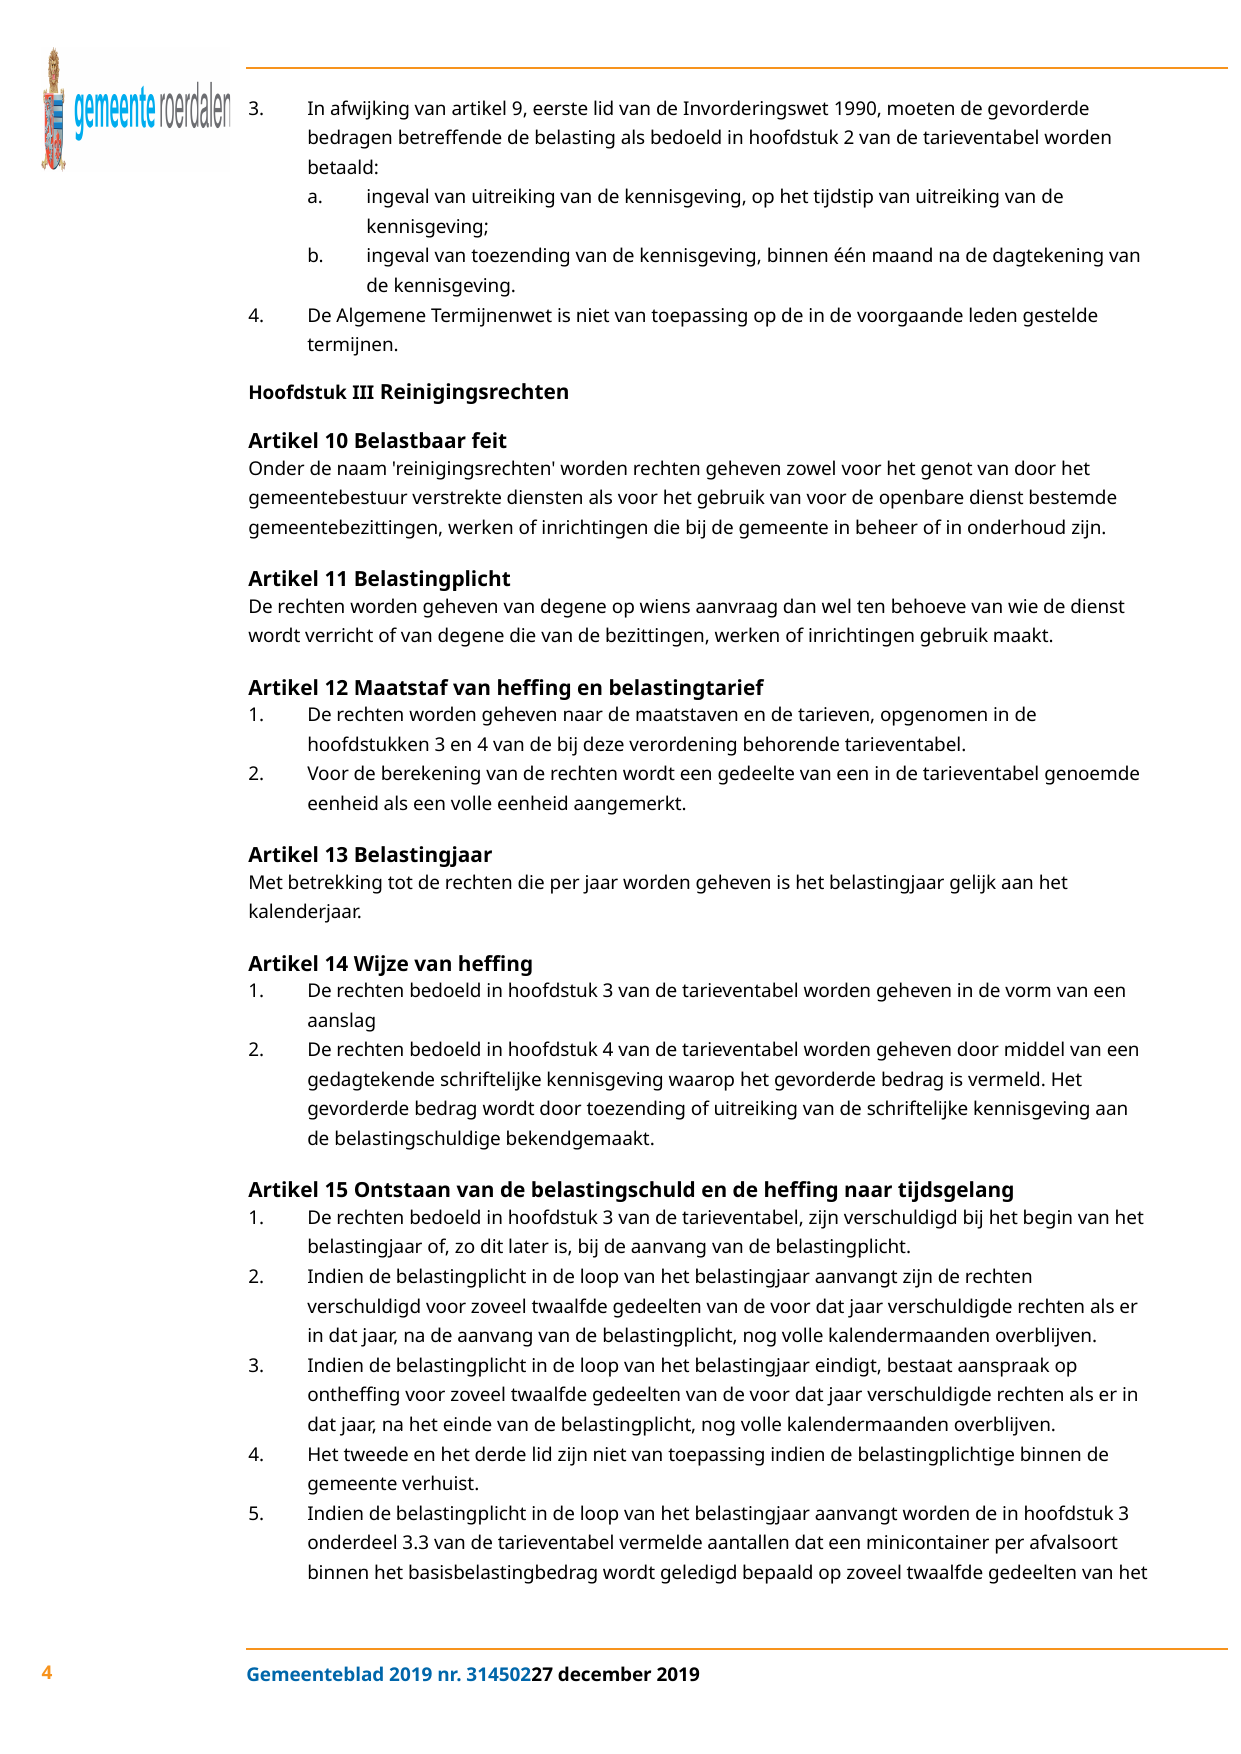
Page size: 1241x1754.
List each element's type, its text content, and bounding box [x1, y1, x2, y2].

list Indien de belastingplicht in de loop van het belastingjaar eindigt, bestaat aanspraak op ontheffing voor zoveel twaalfde gedeelten van de voor dat jaar verschuldigde rechten als er in dat jaar, na het einde van de belastingplicht, nog volle kalendermaanden overblijven. [248, 1352, 1152, 1437]
text Artikel 11 Belastingplicht [248, 564, 1152, 593]
list ingeval van uitreiking van de kennisgeving, op het tijdstip van uitreiking van de kennisgeving; [307, 183, 1152, 239]
text Artikel 15 Ontstaan van de belastingschuld en de heffing naar tijdsgelang [248, 1176, 1152, 1204]
list De Algemene Termijnenwet is niet van toepassing op de in de voorgaande leden gestelde termijnen. [248, 302, 1152, 357]
text Artikel 13 Belastingjaar [248, 840, 1152, 869]
text De rechten worden geheven van degene op wiens aanvraag dan wel ten behoeve van wie de dienst wordt verricht of van degene die van de bezittingen, werken of inrichtingen gebruik maakt. [248, 593, 1152, 648]
text Artikel 10 Belastbaar feit [248, 426, 1152, 455]
list De rechten bedoeld in hoofdstuk 3 van de tarieventabel worden geheven in de vorm van een aanslag [248, 977, 1152, 1033]
list Indien de belastingplicht in de loop van het belastingjaar aanvangt zijn de rechten verschuldigd voor zoveel twaalfde gedeelten van de voor dat jaar verschuldigde rechten als er in dat jaar, na de aanvang van de belastingplicht, nog volle kalendermaanden overblijven. [248, 1263, 1152, 1348]
picture [41, 47, 231, 172]
list Indien de belastingplicht in de loop van het belastingjaar aanvangt worden de in hoofdstuk 3 onderdeel 3.3 van de tarieventabel vermelde aantallen dat een minicontainer per afvalsoort binnen het basisbelastingbedrag wordt geledigd bepaald op zoveel twaalfde gedeelten van het [248, 1500, 1152, 1585]
text Met betrekking tot de rechten die per jaar worden geheven is het belastingjaar gelijk aan het kalenderjaar. [248, 869, 1152, 924]
list De rechten worden geheven naar de maatstaven en de tarieven, opgenomen in de hoofdstukken 3 en 4 van de bij deze verordening behorende tarieventabel. [248, 701, 1152, 757]
text Artikel 14 Wijze van heffing [248, 949, 1152, 977]
text Onder de naam 'reinigingsrechten' worden rechten geheven zowel voor het genot van door het gemeentebestuur verstrekte diensten als voor het gebruik van voor de openbare dienst bestemde gemeentebezittingen, werken of inrichtingen die bij de gemeente in beheer of in onderhoud zijn. [248, 455, 1152, 540]
list De rechten bedoeld in hoofdstuk 3 van de tarieventabel, zijn verschuldigd bij het begin van het belastingjaar of, zo dit later is, bij de aanvang van de belastingplicht. [248, 1204, 1152, 1259]
list In afwijking van artikel 9, eerste lid van de Invorderingswet 1990, moeten de gevorderde bedragen betreffende de belasting als bedoeld in hoofdstuk 2 van de tarieventabel worden betaald: [248, 95, 1152, 180]
text Artikel 12 Maatstaf van heffing en belastingtarief [248, 673, 1152, 701]
list Voor de berekening van de rechten wordt een gedeelte van een in de tarieventabel genoemde eenheid als een volle eenheid aangemerkt. [248, 760, 1152, 816]
list De rechten bedoeld in hoofdstuk 4 van de tarieventabel worden geheven door middel van een gedagtekende schriftelijke kennisgeving waarop het gevorderde bedrag is vermeld. Het gevorderde bedrag wordt door toezending of uitreiking van de schriftelijke kennisgeving aan de belastingschuldige bekendgemaakt. [248, 1036, 1152, 1151]
text Hoofdstuk III Reinigingsrechten [248, 377, 1152, 406]
list Het tweede en het derde lid zijn niet van toepassing indien de belastingplichtige binnen de gemeente verhuist. [248, 1441, 1152, 1496]
list ingeval van toezending van de kennisgeving, binnen één maand na de dagtekening van de kennisgeving. [307, 243, 1152, 298]
